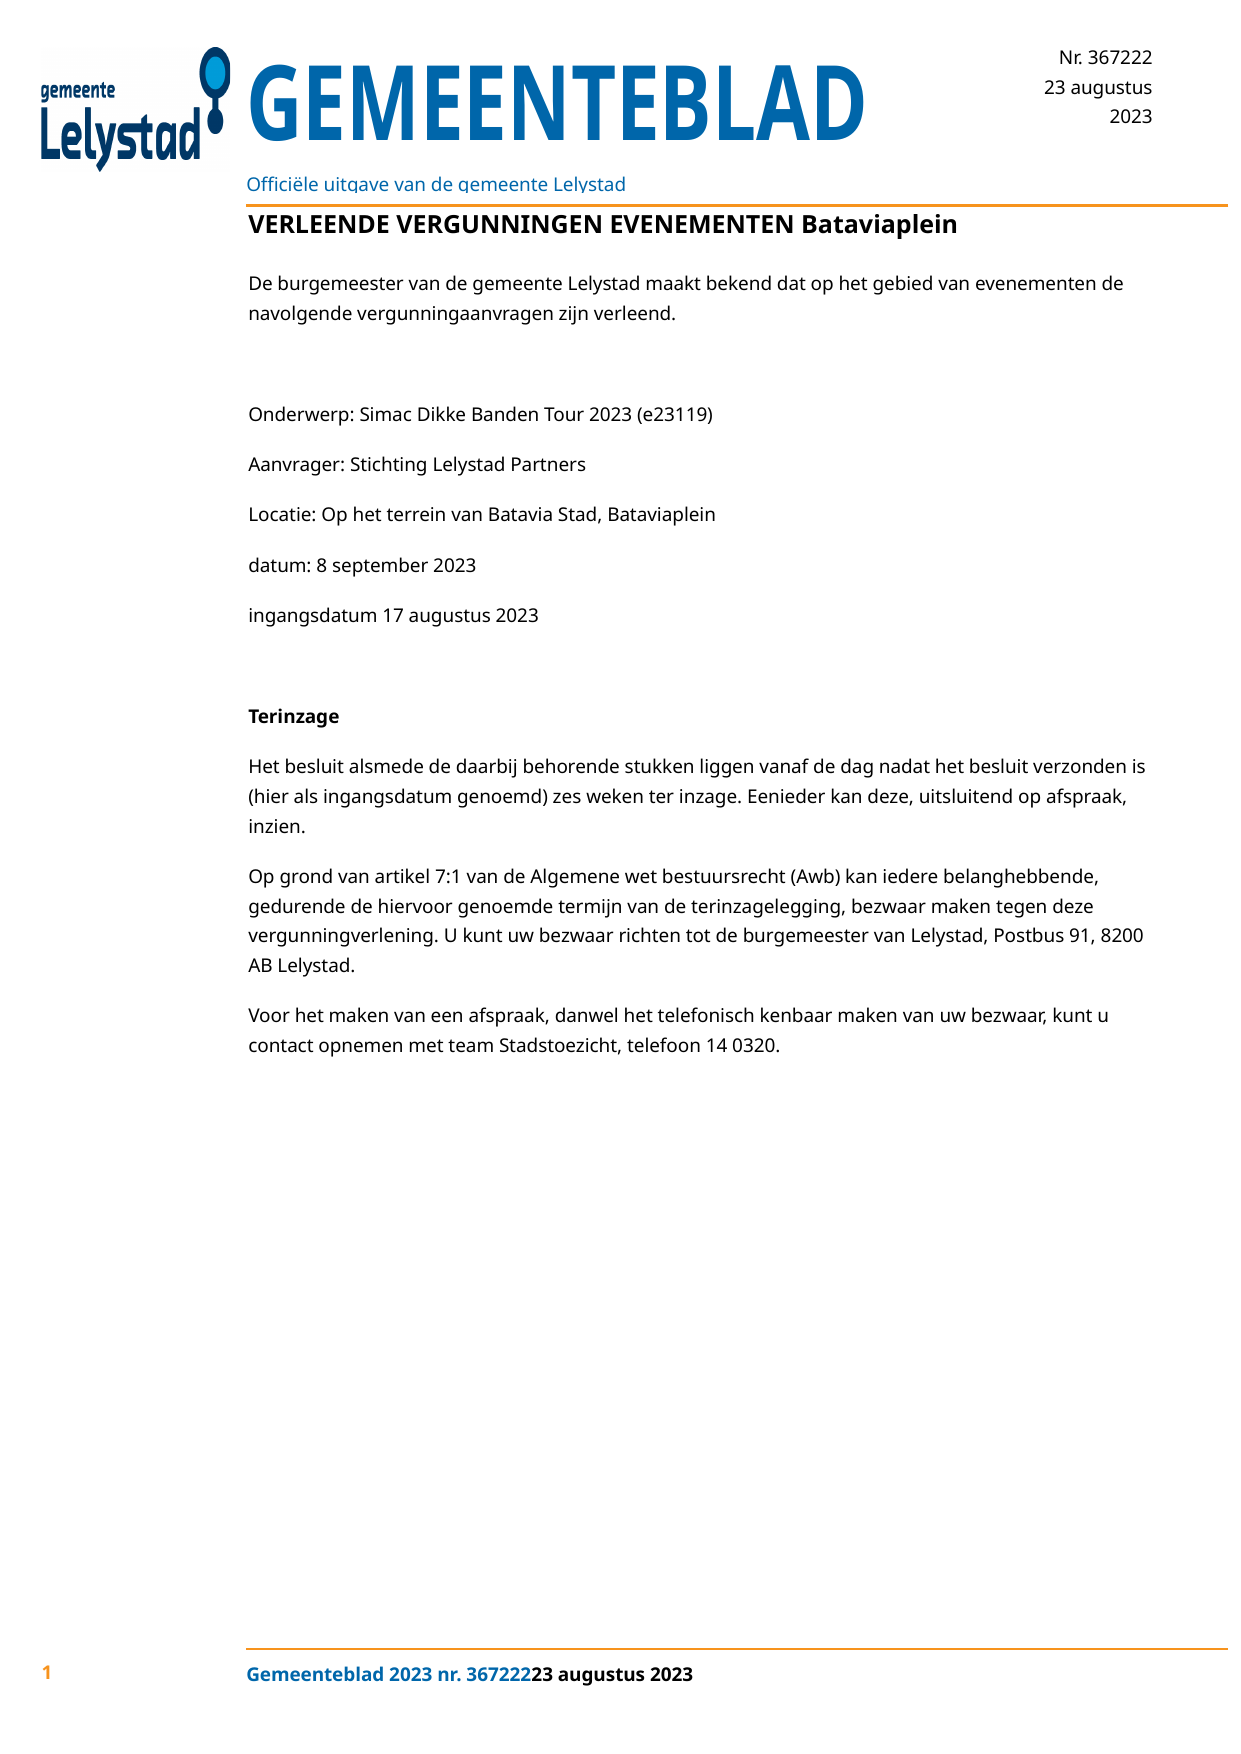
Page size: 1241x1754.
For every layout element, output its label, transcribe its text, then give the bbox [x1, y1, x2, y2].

text Aanvrager: Stichting Lelystad Partners [248, 451, 1152, 477]
text Onderwerp: Simac Dikke Banden Tour 2023 (e23119) [248, 401, 1152, 426]
text Voor het maken van een afspraak, danwel het telefonisch kenbaar maken van uw bezwaar, kunt u contact opnemen met team Stadstoezicht, telefoon 14 0320. [248, 1002, 1152, 1058]
text Op grond van artikel 7:1 van de Algemene wet bestuursrecht (Awb) kan iedere belanghebbende, gedurende de hiervoor genoemde termijn van de terinzagelegging, bezwaar maken tegen deze vergunningverlening. U kunt uw bezwaar richten tot de burgemeester van Lelystad, Postbus 91, 8200 AB Lelystad. [248, 863, 1152, 978]
text VERLEENDE VERGUNNINGEN EVENEMENTEN Bataviaplein [248, 207, 1152, 241]
text ingangsdatum 17 augustus 2023 [248, 602, 1152, 628]
text De burgemeester van de gemeente Lelystad maakt bekend dat op het gebied van evenementen de navolgende vergunningaanvragen zijn verleend. [248, 270, 1152, 326]
picture [41, 47, 231, 172]
text datum: 8 september 2023 [248, 552, 1152, 578]
text Het besluit alsmede de daarbij behorende stukken liggen vanaf de dag nadat het besluit verzonden is (hier als ingangsdatum genoemd) zes weken ter inzage. Eenieder kan deze, uitsluitend op afspraak, inzien. [248, 754, 1152, 838]
text Locatie: Op het terrein van Batavia Stad, Bataviaplein [248, 502, 1152, 527]
text Terinzage [248, 703, 1152, 729]
